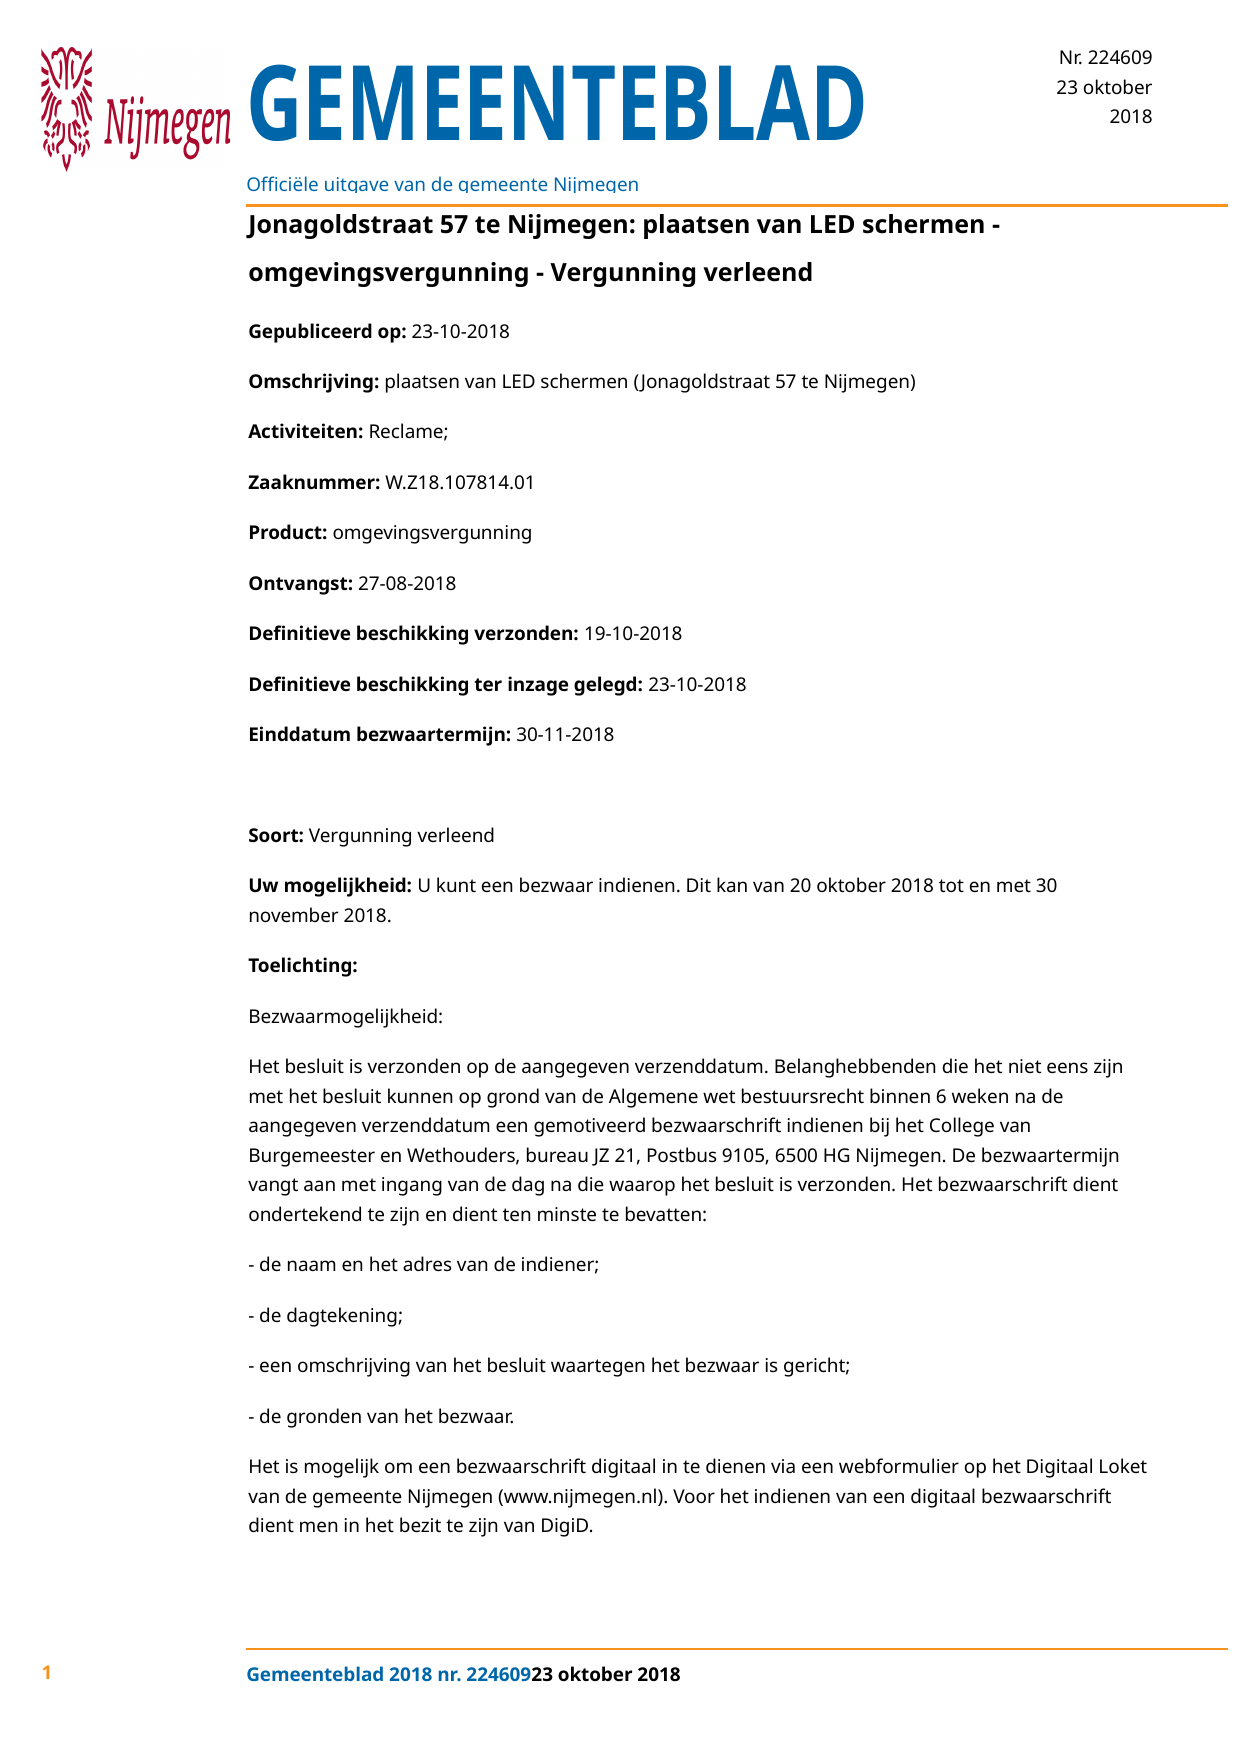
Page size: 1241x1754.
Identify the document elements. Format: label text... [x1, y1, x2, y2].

text Omschrijving: plaatsen van LED schermen (Jonagoldstraat 57 te Nijmegen) [248, 368, 1152, 394]
text Bezwaarmogelijkheid: [248, 1003, 1152, 1029]
picture [41, 47, 231, 172]
text Toelichting: [248, 952, 1152, 978]
text Zaaknummer: W.Z18.107814.01 [248, 469, 1152, 495]
text - de naam en het adres van de indiener; [248, 1252, 1152, 1277]
text Einddatum bezwaartermijn: 30-11-2018 [248, 721, 1152, 747]
text Jonagoldstraat 57 te Nijmegen: plaatsen van LED schermen - omgevingsvergunning - Vergunning verleend [248, 207, 1152, 288]
text Product: omgevingsvergunning [248, 519, 1152, 545]
text Activiteiten: Reclame; [248, 419, 1152, 444]
text Uw mogelijkheid: U kunt een bezwaar indienen. Dit kan van 20 oktober 2018 tot en met 30 november 2018. [248, 872, 1152, 928]
text Definitieve beschikking verzonden: 19-10-2018 [248, 620, 1152, 646]
text - de dagtekening; [248, 1302, 1152, 1328]
text Het is mogelijk om een bezwaarschrift digitaal in te dienen via een webformulier op het Digitaal Loket van de gemeente Nijmegen (www.nijmegen.nl). Voor het indienen van een digitaal bezwaarschrift dient men in het bezit te zijn van DigiD. [248, 1453, 1152, 1538]
text Ontvangst: 27-08-2018 [248, 570, 1152, 596]
text Soort: Vergunning verleend [248, 822, 1152, 848]
text Definitieve beschikking ter inzage gelegd: 23-10-2018 [248, 671, 1152, 697]
text - de gronden van het bezwaar. [248, 1403, 1152, 1429]
text - een omschrijving van het besluit waartegen het bezwaar is gericht; [248, 1352, 1152, 1378]
text Het besluit is verzonden op de aangegeven verzenddatum. Belanghebbenden die het niet eens zijn met het besluit kunnen op grond van de Algemene wet bestuursrecht binnen 6 weken na de aangegeven verzenddatum een gemotiveerd bezwaarschrift indienen bij het College van Burgemeester en Wethouders, bureau JZ 21, Postbus 9105, 6500 HG Nijmegen. De bezwaartermijn vangt aan met ingang van de dag na die waarop het besluit is verzonden. Het bezwaarschrift dient ondertekend te zijn en dient ten minste te bevatten: [248, 1053, 1152, 1227]
text Gepubliceerd op: 23-10-2018 [248, 318, 1152, 344]
